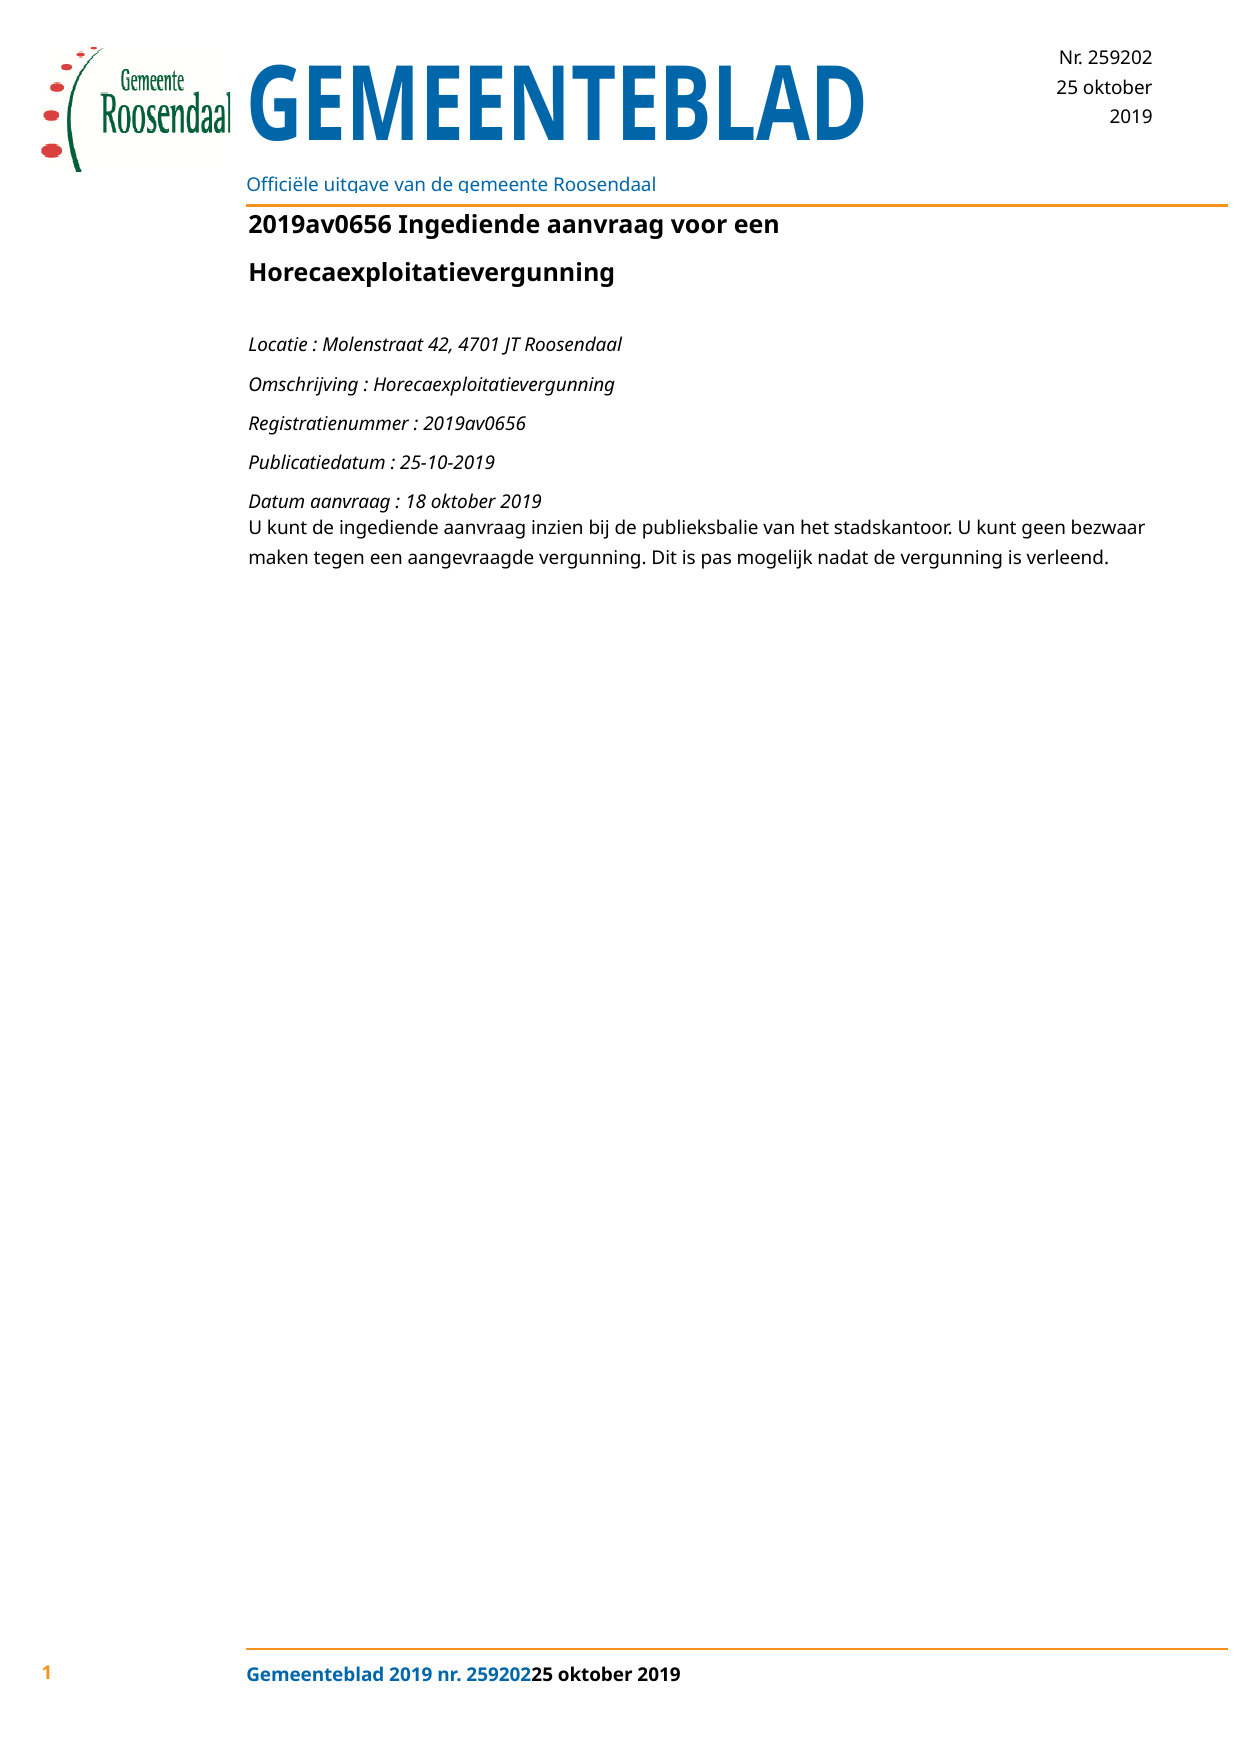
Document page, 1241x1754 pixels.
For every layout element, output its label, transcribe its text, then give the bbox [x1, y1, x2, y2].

picture [41, 47, 231, 172]
text Omschrijving : Horecaexploitatievergunning [248, 371, 1152, 396]
text Datum aanvraag : 18 oktober 2019 [248, 488, 1152, 514]
text Registratienummer : 2019av0656 [248, 410, 1152, 436]
text 2019av0656 Ingediende aanvraag voor een Horecaexploitatievergunning [248, 207, 1152, 288]
text U kunt de ingediende aanvraag inzien bij de publieksbalie van het stadskantoor. U kunt geen bezwaar maken tegen een aangevraagde vergunning. Dit is pas mogelijk nadat de vergunning is verleend. [248, 514, 1152, 569]
text Publicatiedatum : 25-10-2019 [248, 449, 1152, 475]
text Locatie : Molenstraat 42, 4701 JT Roosendaal [248, 331, 1152, 357]
